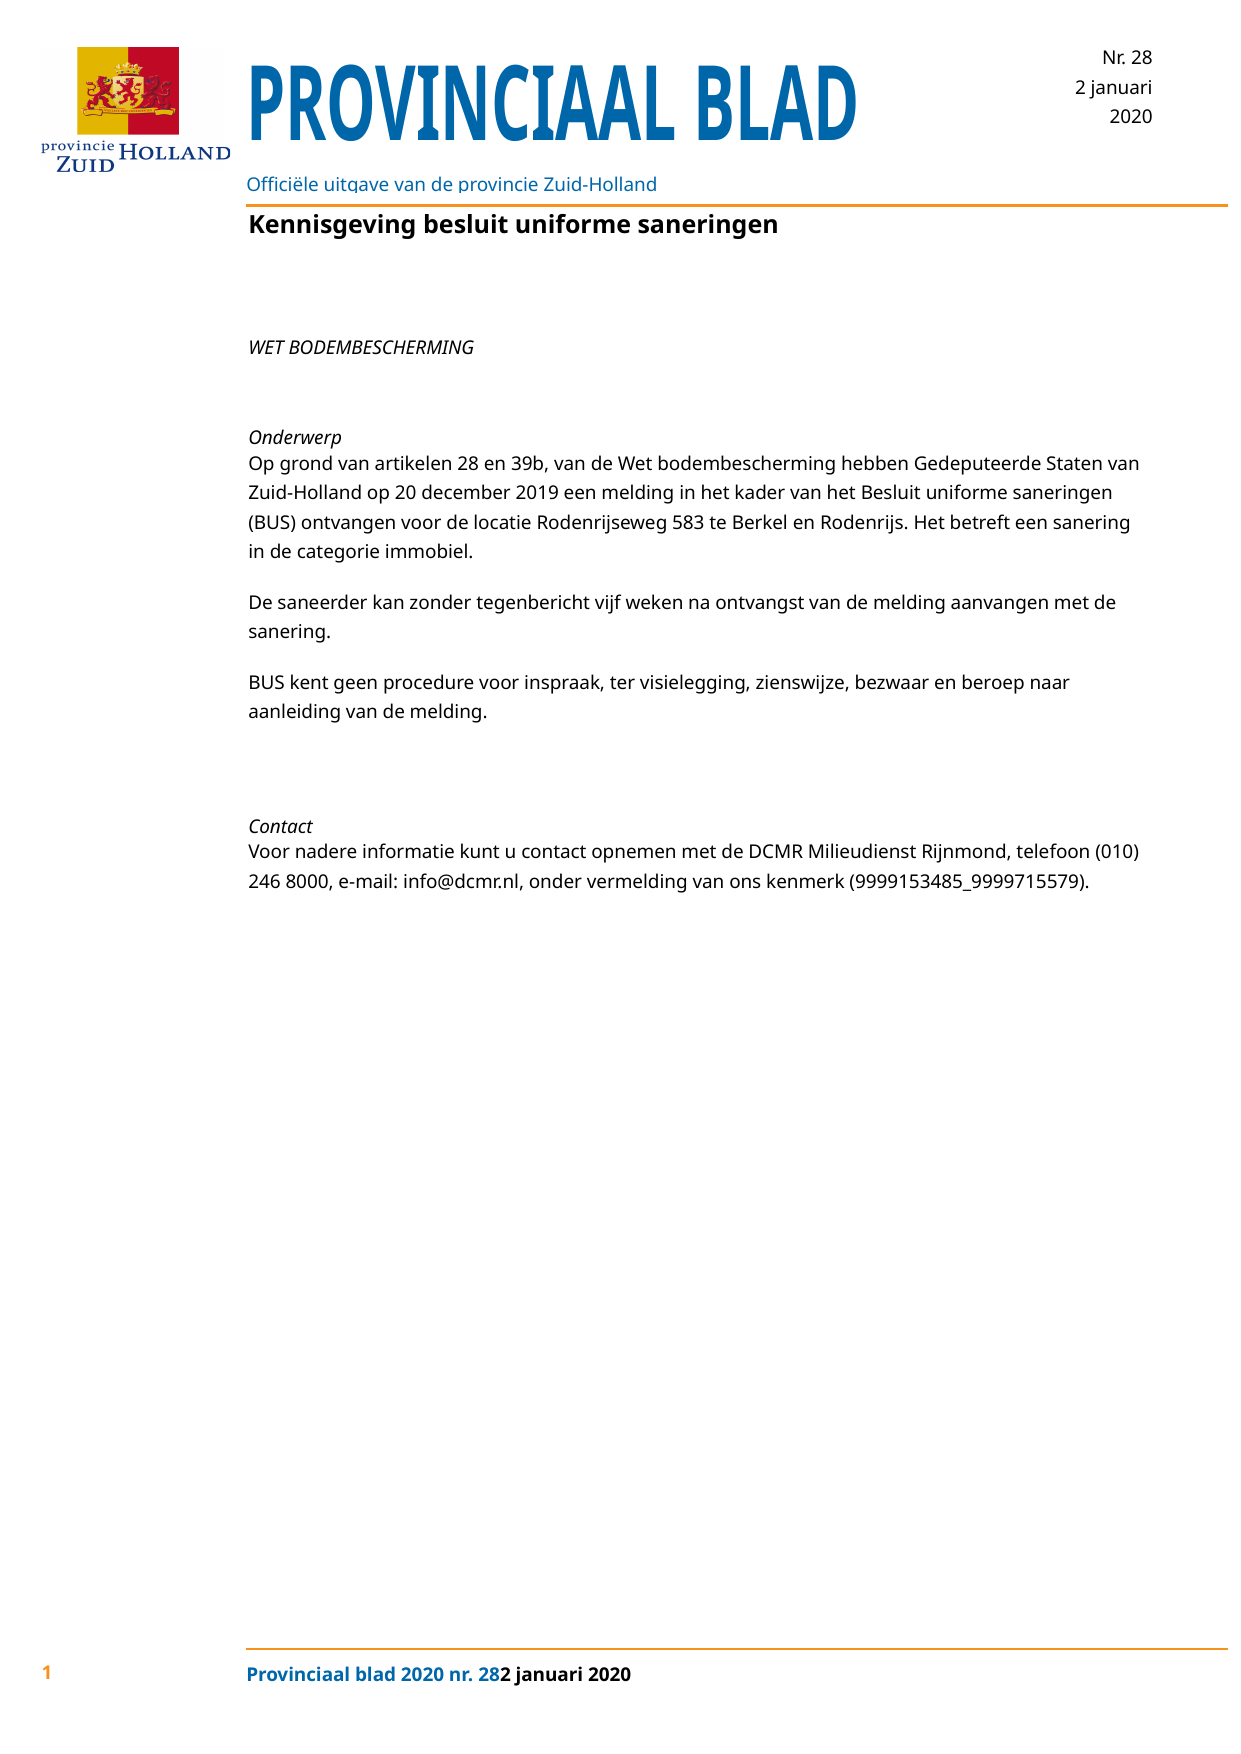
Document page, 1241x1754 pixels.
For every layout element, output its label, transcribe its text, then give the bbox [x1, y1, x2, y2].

text Op grond van artikelen 28 en 39b, van de Wet bodembescherming hebben Gedeputeerde Staten van Zuid-Holland op 20 december 2019 een melding in het kader van het Besluit uniforme saneringen (BUS) ontvangen voor de locatie Rodenrijseweg 583 te Berkel en Rodenrijs. Het betreft een sanering in de categorie immobiel. [248, 450, 1152, 564]
text Voor nadere informatie kunt u contact opnemen met de DCMR Milieudienst Rijnmond, telefoon (010) 246 8000, e-mail: info@dcmr.nl, onder vermelding van ons kenmerk (9999153485_9999715579). [248, 838, 1152, 894]
text Contact [248, 813, 1152, 838]
text Kennisgeving besluit uniforme saneringen [248, 207, 1152, 241]
text De saneerder kan zonder tegenbericht vijf weken na ontvangst van de melding aanvangen met de sanering. [248, 589, 1152, 644]
picture [41, 47, 231, 172]
text WET BODEMBESCHERMING [248, 334, 1152, 360]
text BUS kent geen procedure voor inspraak, ter visielegging, zienswijze, bezwaar en beroep naar aanleiding van de melding. [248, 669, 1152, 724]
text Onderwerp [248, 424, 1152, 450]
